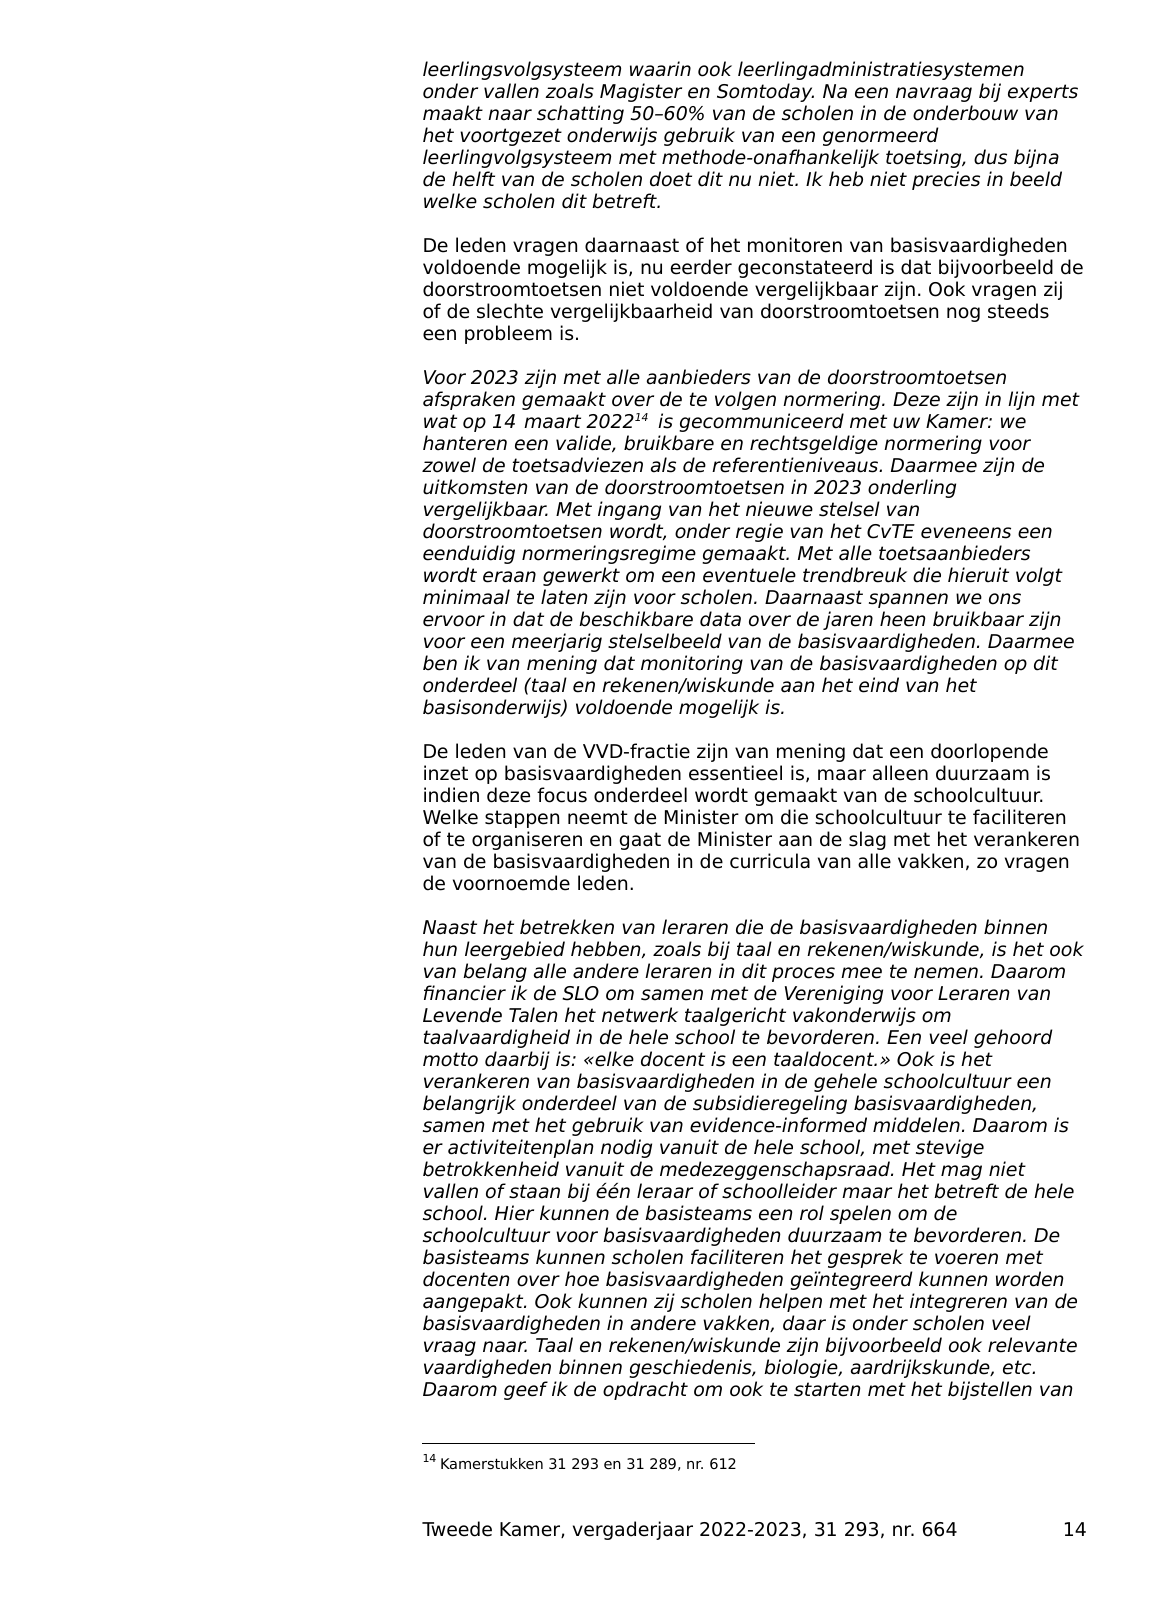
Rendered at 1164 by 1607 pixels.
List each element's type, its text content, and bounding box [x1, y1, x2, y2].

text De leden van de VVD-fractie zijn van mening dat een doorlopende inzet op basisvaardigheden essentieel is, maar alleen duurzaam is indien deze focus onderdeel wordt gemaakt van de schoolcultuur. Welke stappen neemt de Minister om die schoolcultuur te faciliteren of te organiseren en gaat de Minister aan de slag met het verankeren van de basisvaardigheden in de curricula van alle vakken, zo vragen de voornoemde leden. [422, 741, 1087, 895]
text De leden vragen daarnaast of het monitoren van basisvaardigheden voldoende mogelijk is, nu eerder geconstateerd is dat bijvoorbeeld de doorstroomtoetsen niet voldoende vergelijkbaar zijn. Ook vragen zij of de slechte vergelijkbaarheid van doorstroomtoetsen nog steeds een probleem is. [422, 235, 1087, 345]
text Kamerstukken 31 293 en 31 289, nr. 612 [422, 1452, 1087, 1474]
text Voor 2023 zijn met alle aanbieders van de doorstroomtoetsen afspraken gemaakt over de te volgen normering. Deze zijn in lijn met wat op 14 maart 2022 is gecommuniceerd met uw Kamer: we hanteren een valide, bruikbare en rechtsgeldige normering voor zowel de toetsadviezen als de referentieniveaus. Daarmee zijn de uitkomsten van de doorstroomtoetsen in 2023 onderling vergelijkbaar. Met ingang van het nieuwe stelsel van doorstroomtoetsen wordt, onder regie van het CvTE eveneens een eenduidig normeringsregime gemaakt. Met alle toetsaanbieders wordt eraan gewerkt om een eventuele trendbreuk die hieruit volgt minimaal te laten zijn voor scholen. Daarnaast spannen we ons ervoor in dat de beschikbare data over de jaren heen bruikbaar zijn voor een meerjarig stelselbeeld van de basisvaardigheden. Daarmee ben ik van mening dat monitoring van de basisvaardigheden op dit onderdeel (taal en rekenen/wiskunde aan het eind van het basisonderwijs) voldoende mogelijk is. [422, 367, 1087, 719]
text leerlingsvolgsysteem waarin ook leerlingadministratiesystemen onder vallen zoals Magister en Somtoday. Na een navraag bij experts maakt naar schatting 50–60% van de scholen in de onderbouw van het voortgezet onderwijs gebruik van een genormeerd leerlingvolgsysteem met methode-onafhankelijk toetsing, dus bijna de helft van de scholen doet dit nu niet. Ik heb niet precies in beeld welke scholen dit betreft. [422, 59, 1087, 213]
text Naast het betrekken van leraren die de basisvaardigheden binnen hun leergebied hebben, zoals bij taal en rekenen/wiskunde, is het ook van belang alle andere leraren in dit proces mee te nemen. Daarom financier ik de SLO om samen met de Vereniging voor Leraren van Levende Talen het netwerk taalgericht vakonderwijs om taalvaardigheid in de hele school te bevorderen. Een veel gehoord motto daarbij is: «elke docent is een taaldocent.» Ook is het verankeren van basisvaardigheden in de gehele schoolcultuur een belangrijk onderdeel van de subsidieregeling basisvaardigheden, samen met het gebruik van evidence-informed middelen. Daarom is er activiteitenplan nodig vanuit de hele school, met stevige betrokkenheid vanuit de medezeggenschapsraad. Het mag niet vallen of staan bij één leraar of schoolleider maar het betreft de hele school. Hier kunnen de basisteams een rol spelen om de schoolcultuur voor basisvaardigheden duurzaam te bevorderen. De basisteams kunnen scholen faciliteren het gesprek te voeren met docenten over hoe basisvaardigheden geïntegreerd kunnen worden aangepakt. Ook kunnen zij scholen helpen met het integreren van de basisvaardigheden in andere vakken, daar is onder scholen veel vraag naar. Taal en rekenen/wiskunde zijn bijvoorbeeld ook relevante vaardigheden binnen geschiedenis, biologie, aardrijkskunde, etc. Daarom geef ik de opdracht om ook te starten met het bijstellen van [422, 917, 1087, 1401]
